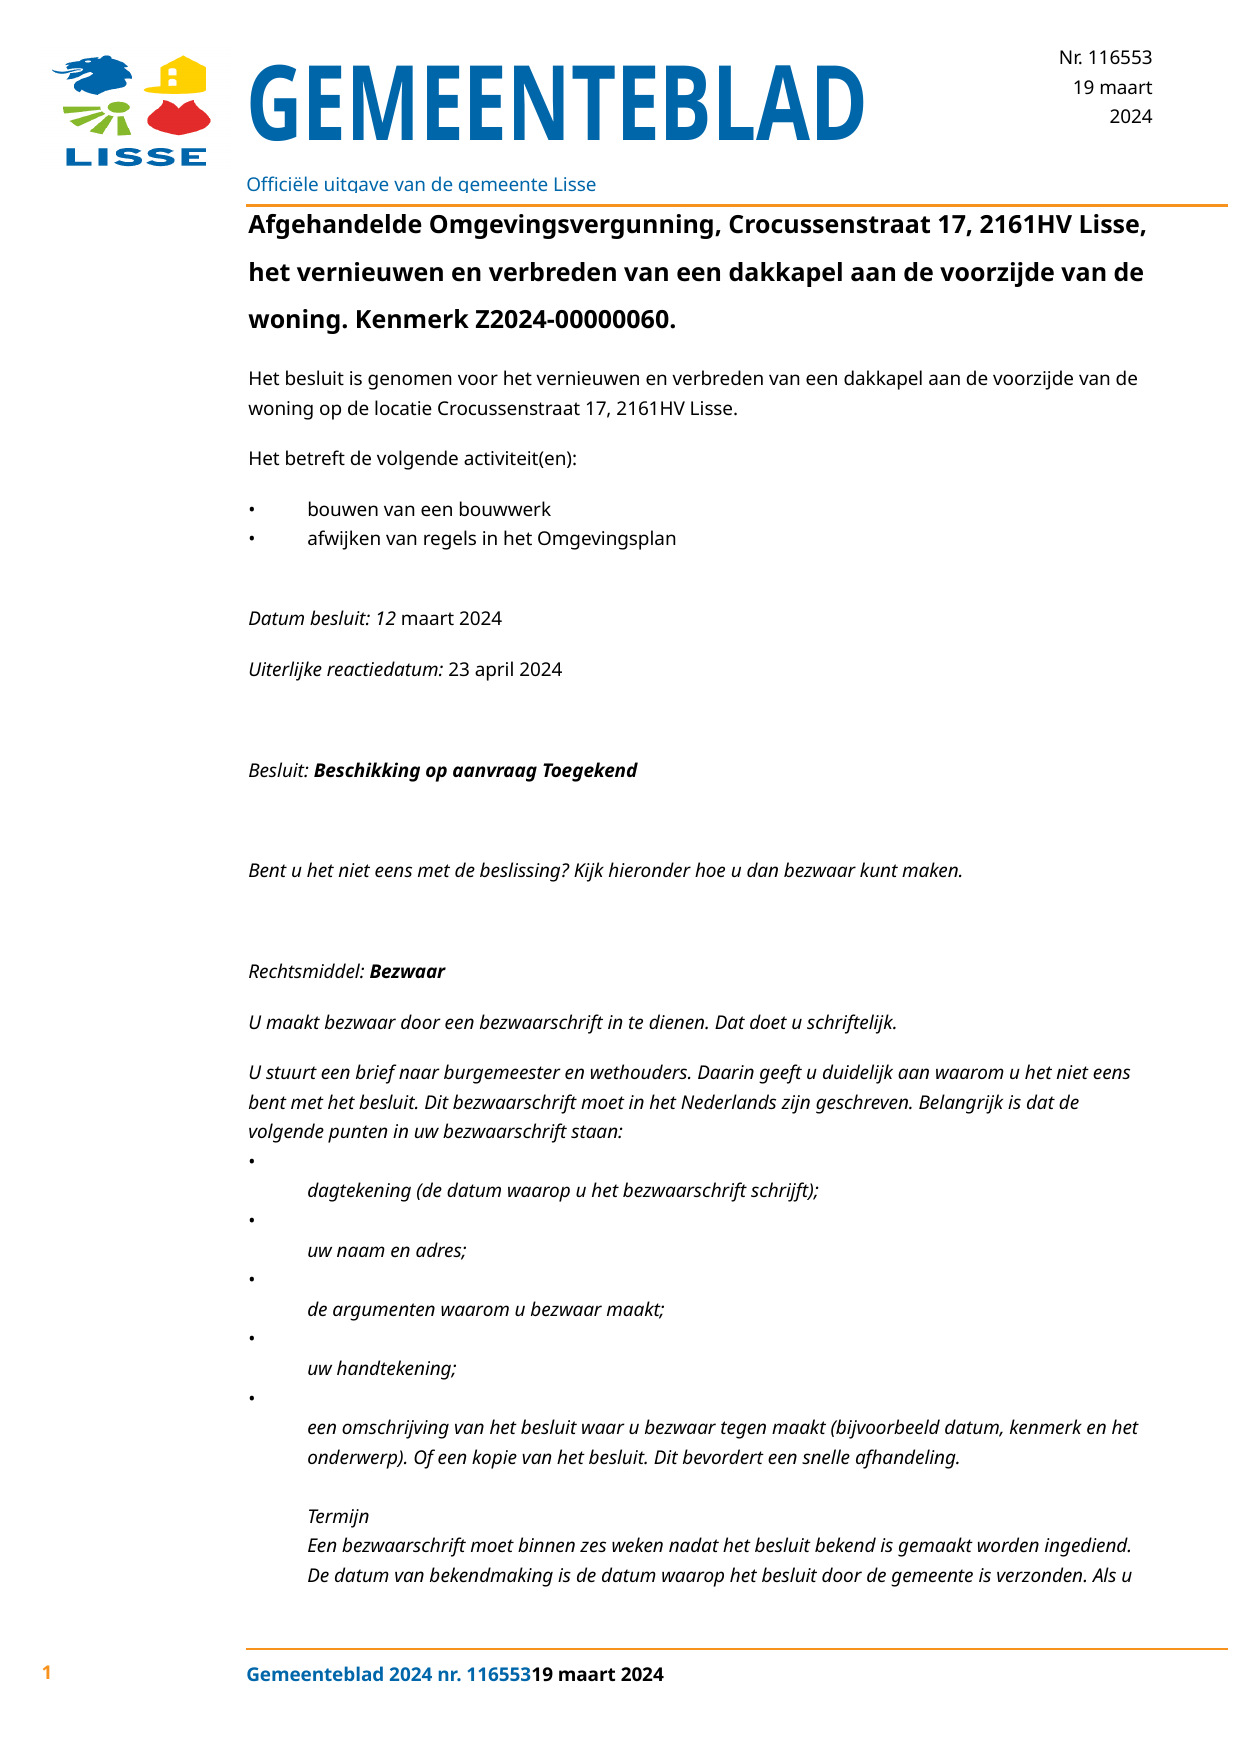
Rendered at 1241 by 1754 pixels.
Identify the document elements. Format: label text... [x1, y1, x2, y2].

list uw handtekening; [248, 1355, 1152, 1381]
text U maakt bezwaar door een bezwaarschrift in te dienen. Dat doet u schriftelijk. [248, 1009, 1152, 1034]
list Een bezwaarschrift moet binnen zes weken nadat het besluit bekend is gemaakt worden ingediend. De datum van bekendmaking is de datum waarop het besluit door de gemeente is verzonden. Als u [248, 1533, 1152, 1588]
text Afgehandelde Omgevingsvergunning, Crocussenstraat 17, 2161HV Lisse, het vernieuwen en verbreden van een dakkapel aan de voorzijde van de woning. Kenmerk Z2024-00000060. [248, 207, 1152, 336]
text Het betreft de volgende activiteit(en): [248, 446, 1152, 471]
list Termijn [248, 1503, 1152, 1529]
text Besluit: Beschikking op aanvraag Toegekend [248, 757, 1152, 782]
text Rechtsmiddel: Bezwaar [248, 958, 1152, 984]
text Datum besluit: 12 maart 2024 [248, 606, 1152, 631]
text Uiterlijke reactiedatum: 23 april 2024 [248, 656, 1152, 682]
text U stuurt een brief naar burgemeester en wethouders. Daarin geeft u duidelijk aan waarom u het niet eens bent met het besluit. Dit bezwaarschrift moet in het Nederlands zijn geschreven. Belangrijk is dat de volgende punten in uw bezwaarschrift staan: [248, 1059, 1152, 1144]
list dagtekening (de datum waarop u het bezwaarschrift schrijft); [248, 1178, 1152, 1203]
picture [41, 47, 231, 172]
list een omschrijving van het besluit waar u bezwaar tegen maakt (bijvoorbeeld datum, kenmerk en het onderwerp). Of een kopie van het besluit. Dit bevordert een snelle afhandeling. [248, 1414, 1152, 1469]
list uw naam en adres; [248, 1237, 1152, 1262]
list bouwen van een bouwwerk [248, 496, 1152, 522]
list de argumenten waarom u bezwaar maakt; [248, 1296, 1152, 1322]
text Bent u het niet eens met de beslissing? Kijk hieronder hoe u dan bezwaar kunt maken. [248, 858, 1152, 883]
list afwijken van regels in het Omgevingsplan [248, 526, 1152, 551]
text Het besluit is genomen voor het vernieuwen en verbreden van een dakkapel aan de voorzijde van de woning op de locatie Crocussenstraat 17, 2161HV Lisse. [248, 366, 1152, 421]
